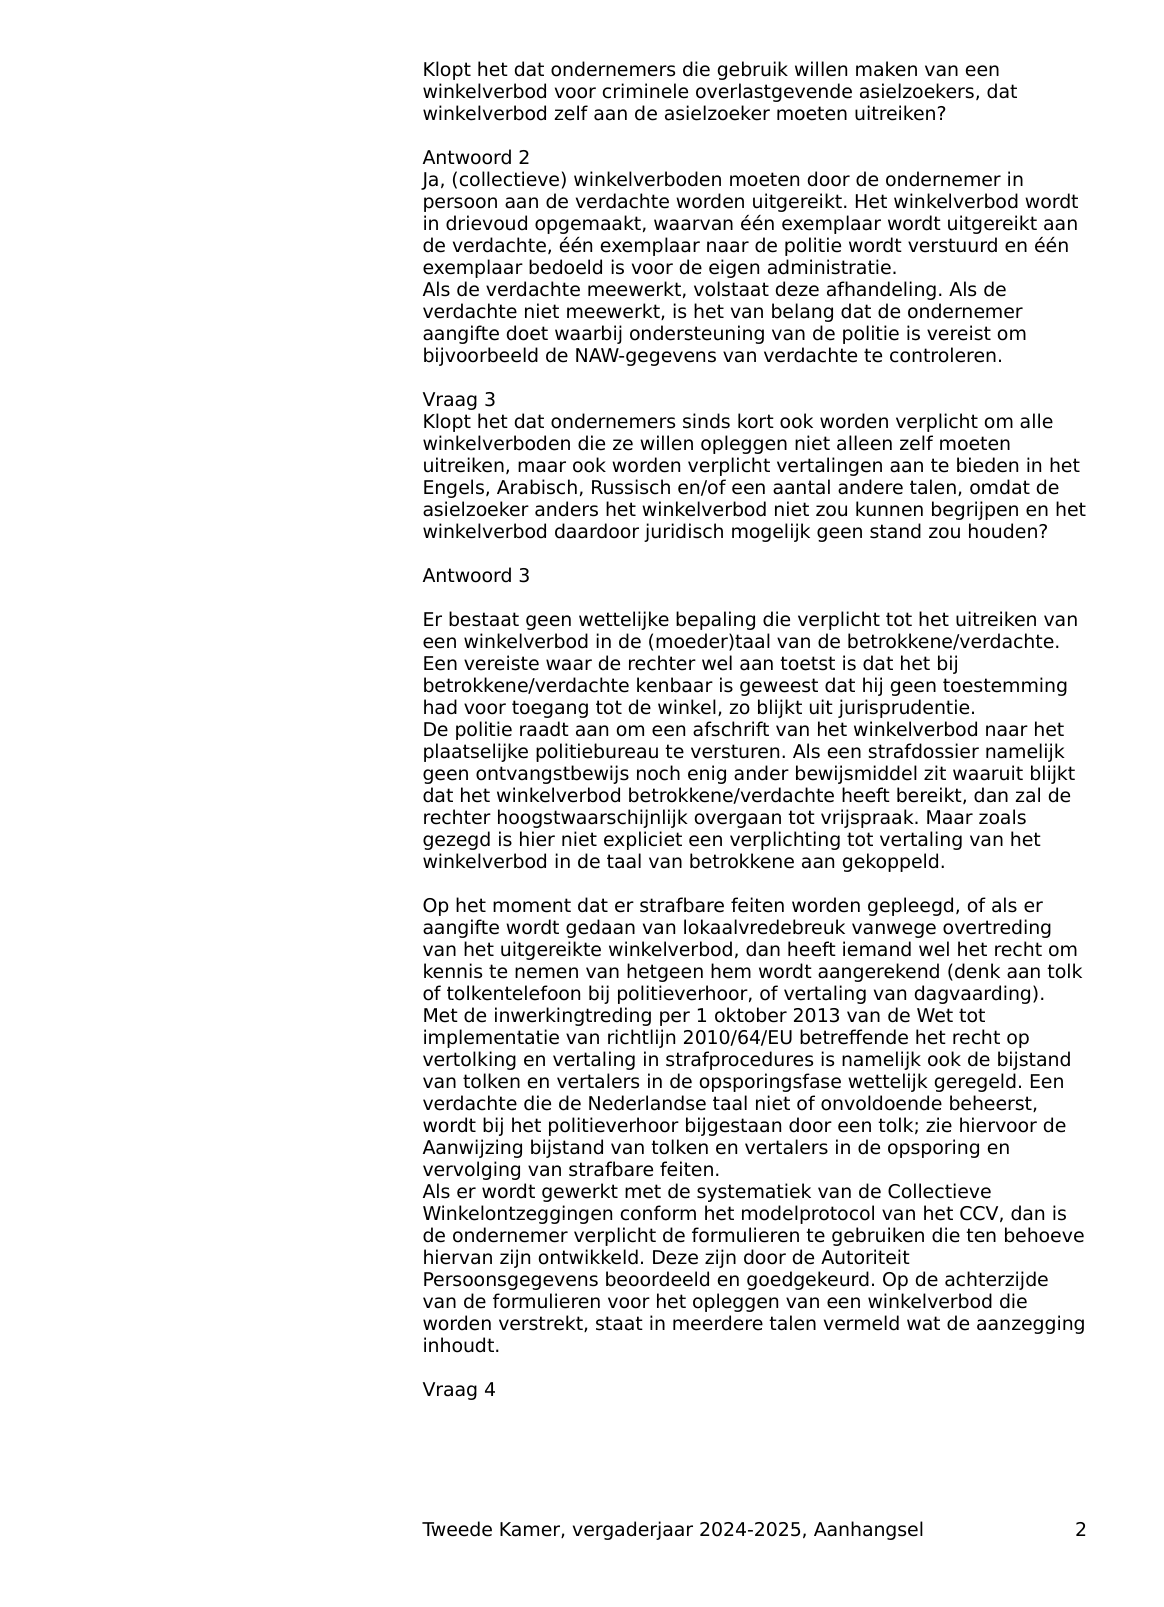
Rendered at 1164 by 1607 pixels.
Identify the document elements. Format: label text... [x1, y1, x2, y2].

text Antwoord 2 [422, 147, 1087, 169]
text Als de verdachte meewerkt, volstaat deze afhandeling. Als de verdachte niet meewerkt, is het van belang dat de ondernemer aangifte doet waarbij ondersteuning van de politie is vereist om bijvoorbeeld de NAW-gegevens van verdachte te controleren. [422, 279, 1087, 367]
text Op het moment dat er strafbare feiten worden gepleegd, of als er aangifte wordt gedaan van lokaalvredebreuk vanwege overtreding van het uitgereikte winkelverbod, dan heeft iemand wel het recht om kennis te nemen van hetgeen hem wordt aangerekend (denk aan tolk of tolkentelefoon bij politieverhoor, of vertaling van dagvaarding). [422, 895, 1087, 1005]
text Vraag 3 [422, 389, 1087, 411]
text Klopt het dat ondernemers die gebruik willen maken van een winkelverbod voor criminele overlastgevende asielzoekers, dat winkelverbod zelf aan de asielzoeker moeten uitreiken? [422, 59, 1087, 125]
text Klopt het dat ondernemers sinds kort ook worden verplicht om alle winkelverboden die ze willen opleggen niet alleen zelf moeten uitreiken, maar ook worden verplicht vertalingen aan te bieden in het Engels, Arabisch, Russisch en/of een aantal andere talen, omdat de asielzoeker anders het winkelverbod niet zou kunnen begrijpen en het winkelverbod daardoor juridisch mogelijk geen stand zou houden? [422, 411, 1087, 543]
text Er bestaat geen wettelijke bepaling die verplicht tot het uitreiken van een winkelverbod in de (moeder)taal van de betrokkene/verdachte. Een vereiste waar de rechter wel aan toetst is dat het bij betrokkene/verdachte kenbaar is geweest dat hij geen toestemming had voor toegang tot de winkel, zo blijkt uit jurisprudentie. [422, 609, 1087, 719]
text Antwoord 3 [422, 565, 1087, 587]
text De politie raadt aan om een afschrift van het winkelverbod naar het plaatselijke politiebureau te versturen. Als een strafdossier namelijk geen ontvangstbewijs noch enig ander bewijsmiddel zit waaruit blijkt dat het winkelverbod betrokkene/verdachte heeft bereikt, dan zal de rechter hoogstwaarschijnlijk overgaan tot vrijspraak. Maar zoals gezegd is hier niet expliciet een verplichting tot vertaling van het winkelverbod in de taal van betrokkene aan gekoppeld. [422, 719, 1087, 873]
text Als er wordt gewerkt met de systematiek van de Collectieve Winkelontzeggingen conform het modelprotocol van het CCV, dan is de ondernemer verplicht de formulieren te gebruiken die ten behoeve hiervan zijn ontwikkeld. Deze zijn door de Autoriteit Persoonsgegevens beoordeeld en goedgekeurd. Op de achterzijde van de formulieren voor het opleggen van een winkelverbod die worden verstrekt, staat in meerdere talen vermeld wat de aanzegging inhoudt. [422, 1181, 1087, 1357]
text Ja, (collectieve) winkelverboden moeten door de ondernemer in persoon aan de verdachte worden uitgereikt. Het winkelverbod wordt in drievoud opgemaakt, waarvan één exemplaar wordt uitgereikt aan de verdachte, één exemplaar naar de politie wordt verstuurd en één exemplaar bedoeld is voor de eigen administratie. [422, 169, 1087, 279]
text Met de inwerkingtreding per 1 oktober 2013 van de Wet tot implementatie van richtlijn 2010/64/EU betreffende het recht op vertolking en vertaling in strafprocedures is namelijk ook de bijstand van tolken en vertalers in de opsporingsfase wettelijk geregeld. Een verdachte die de Nederlandse taal niet of onvoldoende beheerst, wordt bij het politieverhoor bijgestaan door een tolk; zie hiervoor de Aanwijzing bijstand van tolken en vertalers in de opsporing en vervolging van strafbare feiten. [422, 1005, 1087, 1181]
text Vraag 4 [422, 1379, 1087, 1401]
